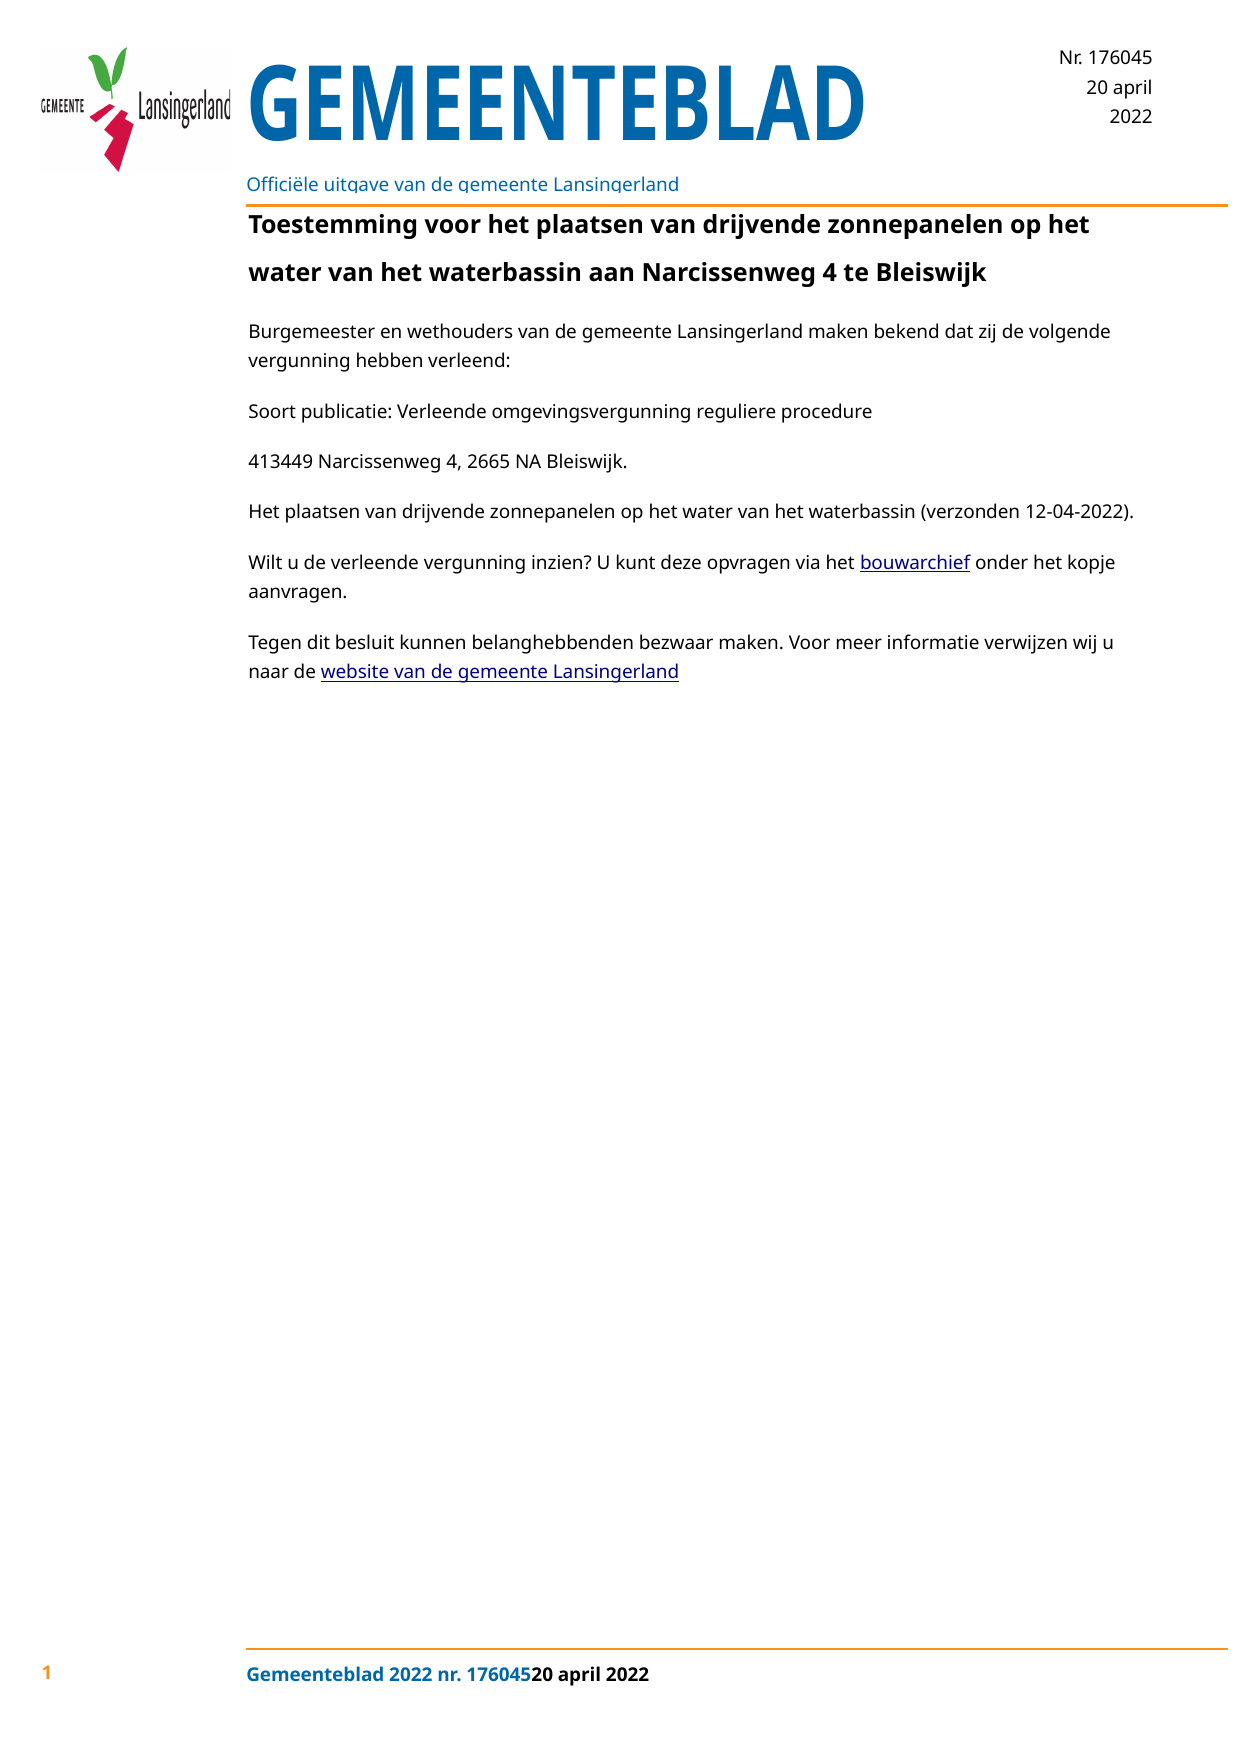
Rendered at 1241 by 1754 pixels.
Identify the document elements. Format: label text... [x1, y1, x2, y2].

text Tegen dit besluit kunnen belanghebbenden bezwaar maken. Voor meer informatie verwijzen wij u naar de website van de gemeente Lansingerland [248, 629, 1152, 684]
text Toestemming voor het plaatsen van drijvende zonnepanelen op het water van het waterbassin aan Narcissenweg 4 te Bleiswijk [248, 207, 1152, 288]
picture [41, 47, 231, 172]
text Soort publicatie: Verleende omgevingsvergunning reguliere procedure [248, 398, 1152, 424]
text Burgemeester en wethouders van de gemeente Lansingerland maken bekend dat zij de volgende vergunning hebben verleend: [248, 318, 1152, 373]
text Wilt u de verleende vergunning inzien? U kunt deze opvragen via het bouwarchief onder het kopje aanvragen. [248, 549, 1152, 604]
text 413449 Narcissenweg 4, 2665 NA Bleiswijk. [248, 448, 1152, 474]
text Het plaatsen van drijvende zonnepanelen op het water van het waterbassin (verzonden 12-04-2022). [248, 499, 1152, 524]
